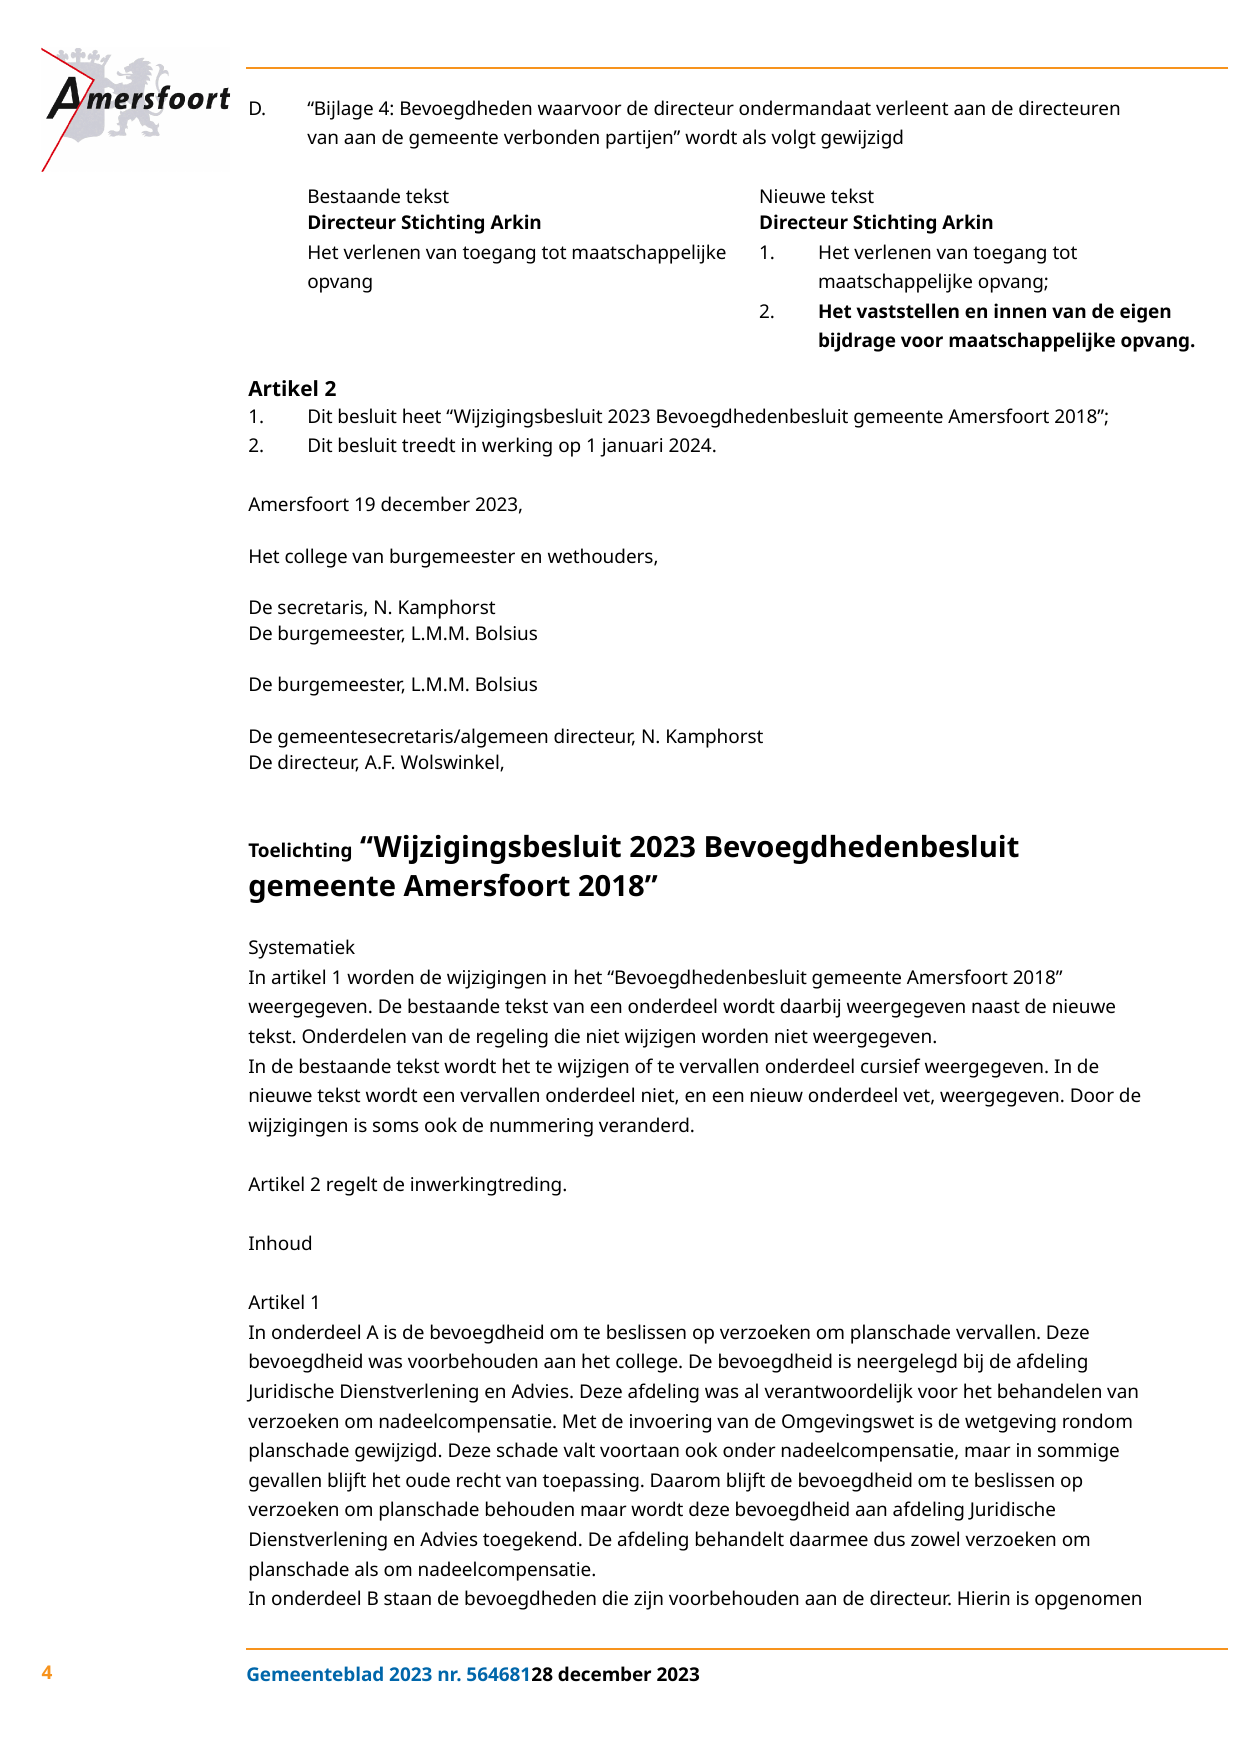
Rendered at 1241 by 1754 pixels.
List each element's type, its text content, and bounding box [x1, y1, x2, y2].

table_header Nieuwe tekst [759, 184, 1211, 209]
text In onderdeel A is de bevoegdheid om te beslissen op verzoeken om planschade vervallen. Deze bevoegdheid was voorbehouden aan het college. De bevoegdheid is neergelegd bij de afdeling Juridische Dienstverlening en Advies. Deze afdeling was al verantwoordelijk voor het behandelen van verzoeken om nadeelcompensatie. Met de invoering van de Omgevingswet is de wetgeving rondom planschade gewijzigd. Deze schade valt voortaan ook onder nadeelcompensatie, maar in sommige gevallen blijft het oude recht van toepassing. Daarom blijft de bevoegdheid om te beslissen op verzoeken om planschade behouden maar wordt deze bevoegdheid aan afdeling Juridische Dienstverlening en Advies toegekend. De afdeling behandelt daarmee dus zowel verzoeken om planschade als om nadeelcompensatie. [248, 1319, 1152, 1582]
text In onderdeel B staan de bevoegdheden die zijn voorbehouden aan de directeur. Hierin is opgenomen [248, 1585, 1152, 1611]
text De burgemeester, L.M.M. Bolsius [248, 672, 1152, 697]
text Het college van burgemeester en wethouders, [248, 543, 1152, 569]
text De gemeentesecretaris/algemeen directeur, N. Kamphorst [248, 723, 1152, 749]
text Artikel 2 regelt de inwerkingtreding. [248, 1171, 1152, 1197]
text Inhoud [248, 1230, 1152, 1256]
table_cell Directeur Stichting Arkin Het verlenen van toegang tot maatschappelijke opvang; Het vaststellen en innen van de eigen bijdrage voor maatschappelijke opvang. [759, 209, 1211, 353]
list “Bijlage 4: Bevoegdheden waarvoor de directeur ondermandaat verleent aan de directeuren van aan de gemeente verbonden partijen” wordt als volgt gewijzigd [248, 95, 1152, 150]
text Toelichting “Wijzigingsbesluit 2023 Bevoegdhedenbesluit gemeente Amersfoort 2018” [248, 826, 1152, 905]
list Dit besluit heet “Wijzigingsbesluit 2023 Bevoegdhedenbesluit gemeente Amersfoort 2018”; [248, 403, 1152, 428]
text De secretaris, N. Kamphorst [248, 594, 1152, 620]
text Amersfoort 19 december 2023, [248, 492, 1152, 517]
text Artikel 2 [248, 374, 1152, 403]
text In de bestaande tekst wordt het te wijzigen of te vervallen onderdeel cursief weergegeven. In de nieuwe tekst wordt een vervallen onderdeel niet, en een nieuw onderdeel vet, weergegeven. Door de wijzigingen is soms ook de nummering veranderd. [248, 1053, 1152, 1138]
text De burgemeester, L.M.M. Bolsius [248, 620, 1152, 646]
text Systematiek [248, 934, 1152, 960]
picture [41, 47, 231, 172]
list Dit besluit treedt in werking op 1 januari 2024. [248, 432, 1152, 458]
table_cell Directeur Stichting Arkin Het verlenen van toegang tot maatschappelijke opvang [307, 209, 759, 353]
text Artikel 1 [248, 1289, 1152, 1315]
text In artikel 1 worden de wijzigingen in het “Bevoegdhedenbesluit gemeente Amersfoort 2018” weergegeven. De bestaande tekst van een onderdeel wordt daarbij weergegeven naast de nieuwe tekst. Onderdelen van de regeling die niet wijzigen worden niet weergegeven. [248, 964, 1152, 1049]
table_header Bestaande tekst [307, 184, 759, 209]
text De directeur, A.F. Wolswinkel, [248, 749, 1152, 774]
